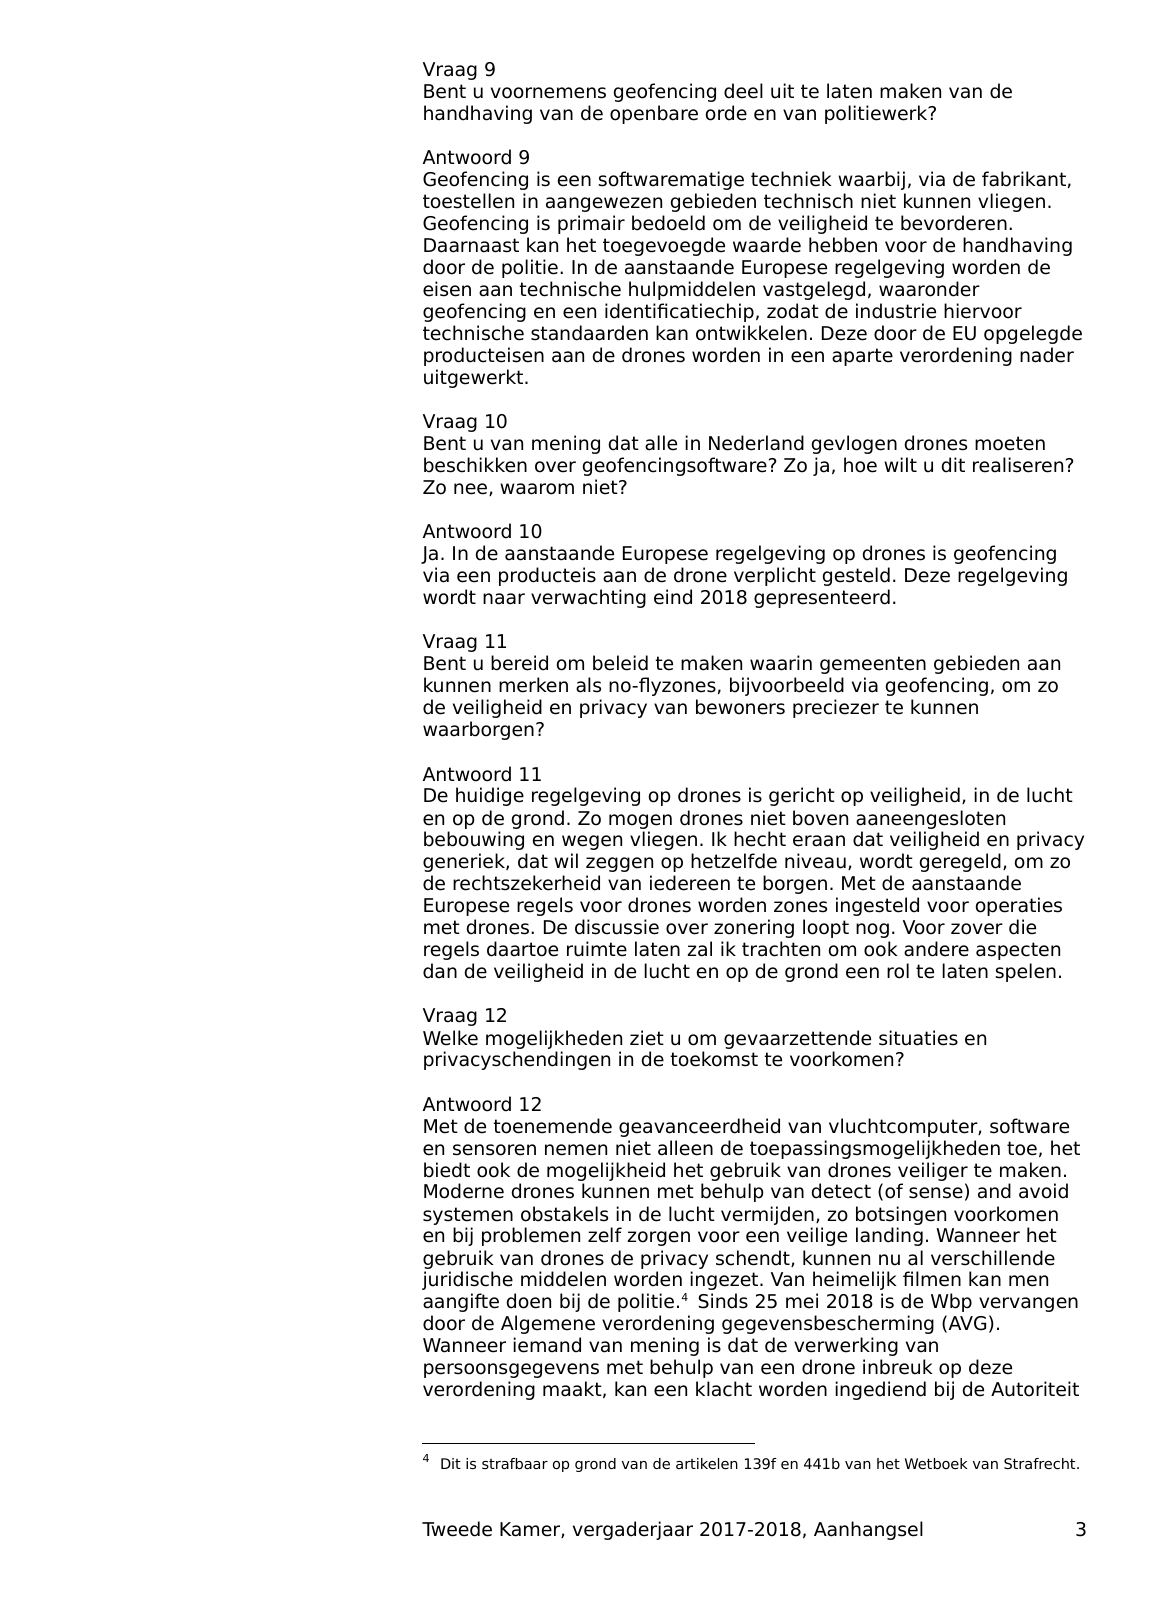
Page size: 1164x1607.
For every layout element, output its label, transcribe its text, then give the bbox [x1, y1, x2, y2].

text Dit is strafbaar op grond van de artikelen 139f en 441b van het Wetboek van Strafrecht. [422, 1452, 1087, 1474]
text De huidige regelgeving op drones is gericht op veiligheid, in de lucht en op de grond. Zo mogen drones niet boven aaneengesloten bebouwing en wegen vliegen. Ik hecht eraan dat veiligheid en privacy generiek, dat wil zeggen op hetzelfde niveau, wordt geregeld, om zo de rechtszekerheid van iedereen te borgen. Met de aanstaande Europese regels voor drones worden zones ingesteld voor operaties met drones. De discussie over zonering loopt nog. Voor zover die regels daartoe ruimte laten zal ik trachten om ook andere aspecten dan de veiligheid in de lucht en op de grond een rol te laten spelen. [422, 785, 1087, 983]
text Vraag 9 [422, 59, 1087, 81]
text Antwoord 10 [422, 521, 1087, 543]
text Met de toenemende geavanceerdheid van vluchtcomputer, software en sensoren nemen niet alleen de toepassingsmogelijkheden toe, het biedt ook de mogelijkheid het gebruik van drones veiliger te maken. Moderne drones kunnen met behulp van detect (of sense) and avoid systemen obstakels in de lucht vermijden, zo botsingen voorkomen en bij problemen zelf zorgen voor een veilige landing. Wanneer het gebruik van drones de privacy schendt, kunnen nu al verschillende juridische middelen worden ingezet. Van heimelijk filmen kan men aangifte doen bij de politie. Sinds 25 mei 2018 is de Wbp vervangen door de Algemene verordening gegevensbescherming (AVG). Wanneer iemand van mening is dat de verwerking van persoonsgegevens met behulp van een drone inbreuk op deze verordening maakt, kan een klacht worden ingediend bij de Autoriteit [422, 1116, 1087, 1401]
text Vraag 11 [422, 631, 1087, 653]
text Geofencing is een softwarematige techniek waarbij, via de fabrikant, toestellen in aangewezen gebieden technisch niet kunnen vliegen. Geofencing is primair bedoeld om de veiligheid te bevorderen. Daarnaast kan het toegevoegde waarde hebben voor de handhaving door de politie. In de aanstaande Europese regelgeving worden de eisen aan technische hulpmiddelen vastgelegd, waaronder geofencing en een identificatiechip, zodat de industrie hiervoor technische standaarden kan ontwikkelen. Deze door de EU opgelegde producteisen aan de drones worden in een aparte verordening nader uitgewerkt. [422, 169, 1087, 389]
text Welke mogelijkheden ziet u om gevaarzettende situaties en privacyschendingen in de toekomst te voorkomen? [422, 1027, 1087, 1071]
text Antwoord 11 [422, 763, 1087, 785]
text Bent u voornemens geofencing deel uit te laten maken van de handhaving van de openbare orde en van politiewerk? [422, 81, 1087, 125]
text Bent u van mening dat alle in Nederland gevlogen drones moeten beschikken over geofencingsoftware? Zo ja, hoe wilt u dit realiseren? Zo nee, waarom niet? [422, 433, 1087, 499]
text Vraag 10 [422, 411, 1087, 433]
text Ja. In de aanstaande Europese regelgeving op drones is geofencing via een producteis aan de drone verplicht gesteld. Deze regelgeving wordt naar verwachting eind 2018 gepresenteerd. [422, 543, 1087, 609]
text Bent u bereid om beleid te maken waarin gemeenten gebieden aan kunnen merken als no-flyzones, bijvoorbeeld via geofencing, om zo de veiligheid en privacy van bewoners preciezer te kunnen waarborgen? [422, 653, 1087, 741]
text Antwoord 12 [422, 1093, 1087, 1116]
text Antwoord 9 [422, 147, 1087, 169]
text Vraag 12 [422, 1005, 1087, 1027]
